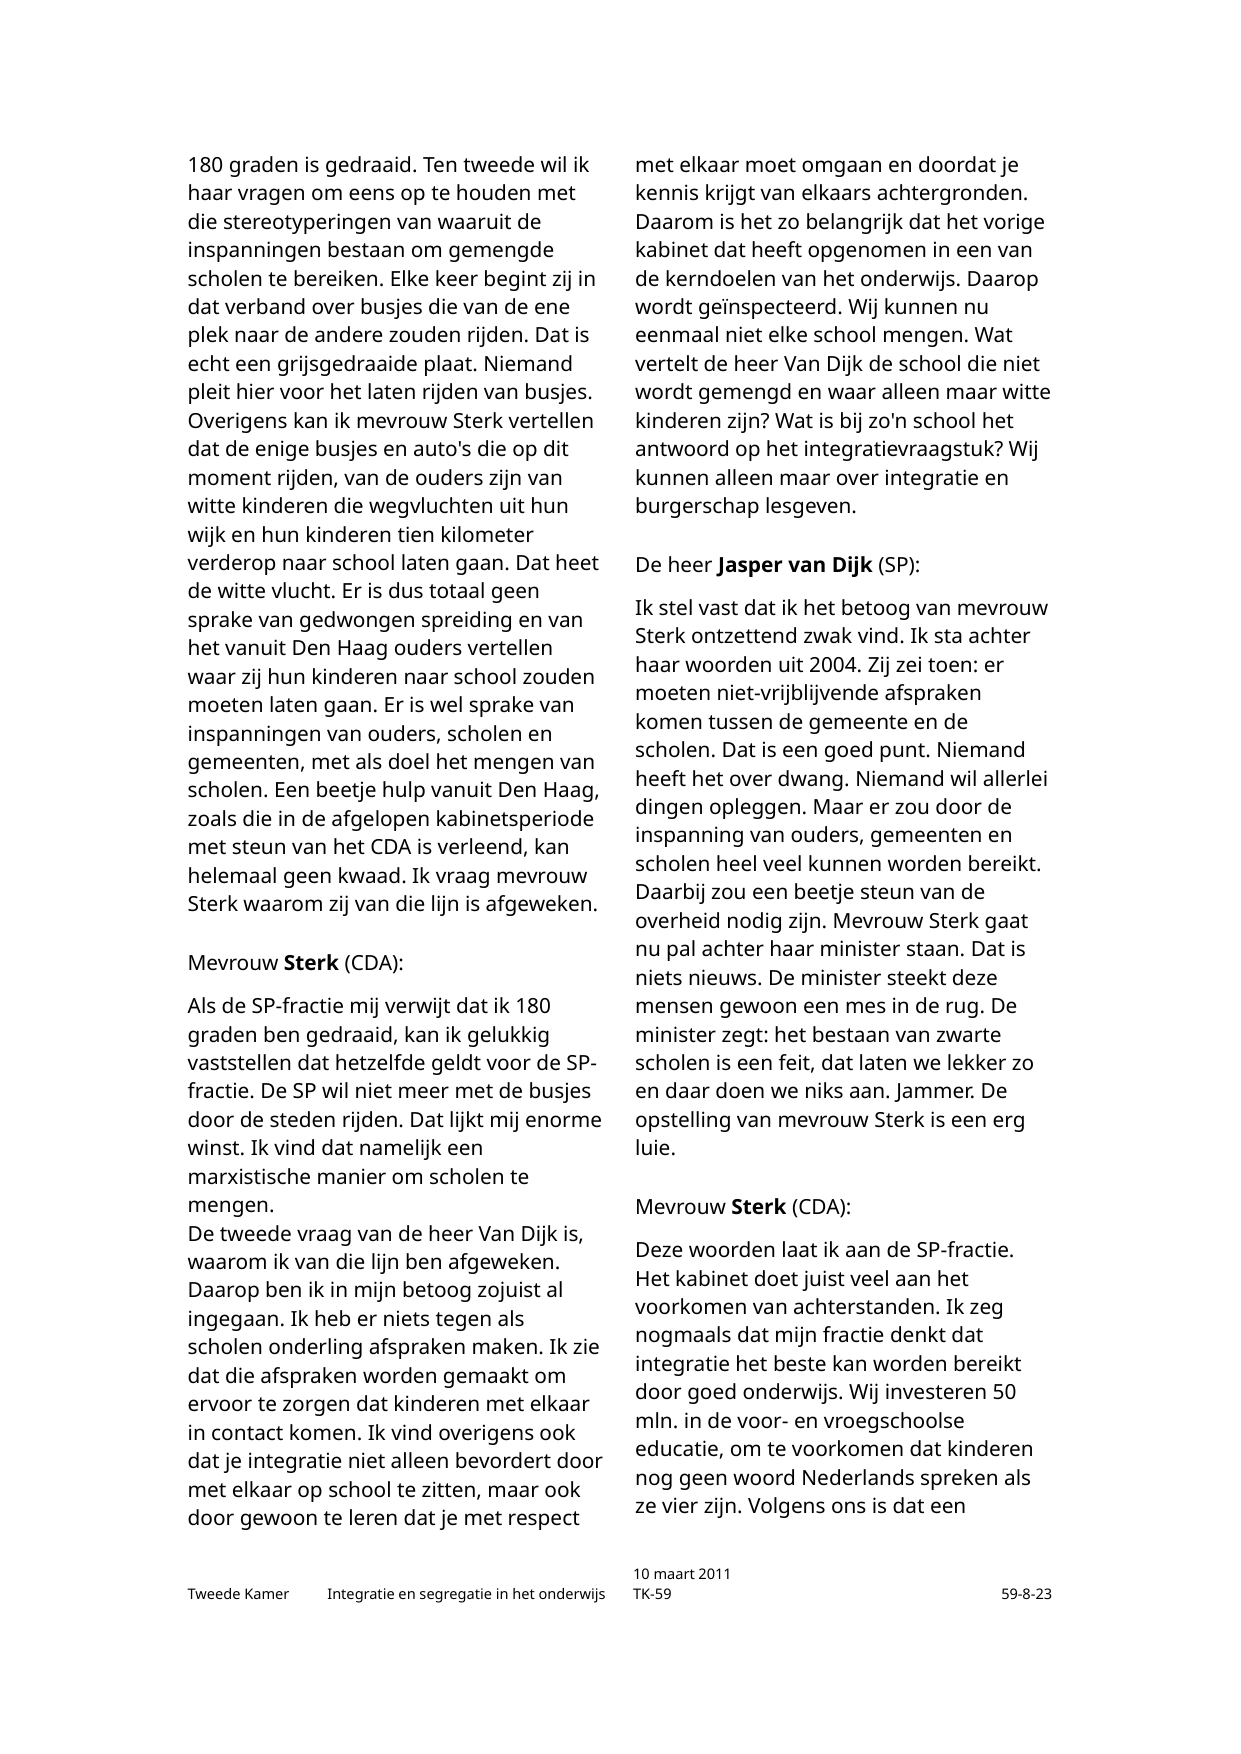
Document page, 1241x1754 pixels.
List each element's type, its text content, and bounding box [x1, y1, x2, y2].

text Als de SP-fractie mij verwijt dat ik 180 graden ben gedraaid, kan ik gelukkig vaststellen dat hetzelfde geldt voor de SP-fractie. De SP wil niet meer met de busjes door de steden rijden. Dat lijkt mij enorme winst. Ik vind dat namelijk een marxistische manier om scholen te mengen. [187, 991, 605, 1219]
text 180 graden is gedraaid. Ten tweede wil ik haar vragen om eens op te houden met die stereotyperingen van waaruit de inspanningen bestaan om gemengde scholen te bereiken. Elke keer begint zij in dat verband over busjes die van de ene plek naar de andere zouden rijden. Dat is echt een grijsgedraaide plaat. Niemand pleit hier voor het laten rijden van busjes. Overigens kan ik mevrouw Sterk vertellen dat de enige busjes en auto's die op dit moment rijden, van de ouders zijn van witte kinderen die wegvluchten uit hun wijk en hun kinderen tien kilometer verderop naar school laten gaan. Dat heet de witte vlucht. Er is dus totaal geen sprake van gedwongen spreiding en van het vanuit Den Haag ouders vertellen waar zij hun kinderen naar school zouden moeten laten gaan. Er is wel sprake van inspanningen van ouders, scholen en gemeenten, met als doel het mengen van scholen. Een beetje hulp vanuit Den Haag, zoals die in de afgelopen kabinetsperiode met steun van het CDA is verleend, kan helemaal geen kwaad. Ik vraag mevrouw Sterk waarom zij van die lijn is afgeweken. [187, 150, 605, 918]
text Deze woorden laat ik aan de SP-fractie. Het kabinet doet juist veel aan het voorkomen van achterstanden. Ik zeg nogmaals dat mijn fractie denkt dat integratie het beste kan worden bereikt door goed onderwijs. Wij investeren 50 mln. in de voor- en vroegschoolse educatie, om te voorkomen dat kinderen nog geen woord Nederlands spreken als ze vier zijn. Volgens ons is dat een [635, 1235, 1053, 1520]
text Mevrouw Sterk (CDA): [635, 1192, 1053, 1220]
text Ik stel vast dat ik het betoog van mevrouw Sterk ontzettend zwak vind. Ik sta achter haar woorden uit 2004. Zij zei toen: er moeten niet-vrijblijvende afspraken komen tussen de gemeente en de scholen. Dat is een goed punt. Niemand heeft het over dwang. Niemand wil allerlei dingen opleggen. Maar er zou door de inspanning van ouders, gemeenten en scholen heel veel kunnen worden bereikt. Daarbij zou een beetje steun van de overheid nodig zijn. Mevrouw Sterk gaat nu pal achter haar minister staan. Dat is niets nieuws. De minister steekt deze mensen gewoon een mes in de rug. De minister zegt: het bestaan van zwarte scholen is een feit, dat laten we lekker zo en daar doen we niks aan. Jammer. De opstelling van mevrouw Sterk is een erg luie. [635, 593, 1053, 1162]
text met elkaar moet omgaan en doordat je kennis krijgt van elkaars achtergronden. Daarom is het zo belangrijk dat het vorige kabinet dat heeft opgenomen in een van de kerndoelen van het onderwijs. Daarop wordt geïnspecteerd. Wij kunnen nu eenmaal niet elke school mengen. Wat vertelt de heer Van Dijk de school die niet wordt gemengd en waar alleen maar witte kinderen zijn? Wat is bij zo'n school het antwoord op het integratievraagstuk? Wij kunnen alleen maar over integratie en burgerschap lesgeven. [635, 150, 1053, 520]
text De heer Jasper van Dijk (SP): [635, 550, 1053, 578]
text De tweede vraag van de heer Van Dijk is, waarom ik van die lijn ben afgeweken. Daarop ben ik in mijn betoog zojuist al ingegaan. Ik heb er niets tegen als scholen onderling afspraken maken. Ik zie dat die afspraken worden gemaakt om ervoor te zorgen dat kinderen met elkaar in contact komen. Ik vind overigens ook dat je integratie niet alleen bevordert door met elkaar op school te zitten, maar ook door gewoon te leren dat je met respect [187, 1219, 605, 1532]
text Mevrouw Sterk (CDA): [187, 948, 605, 976]
